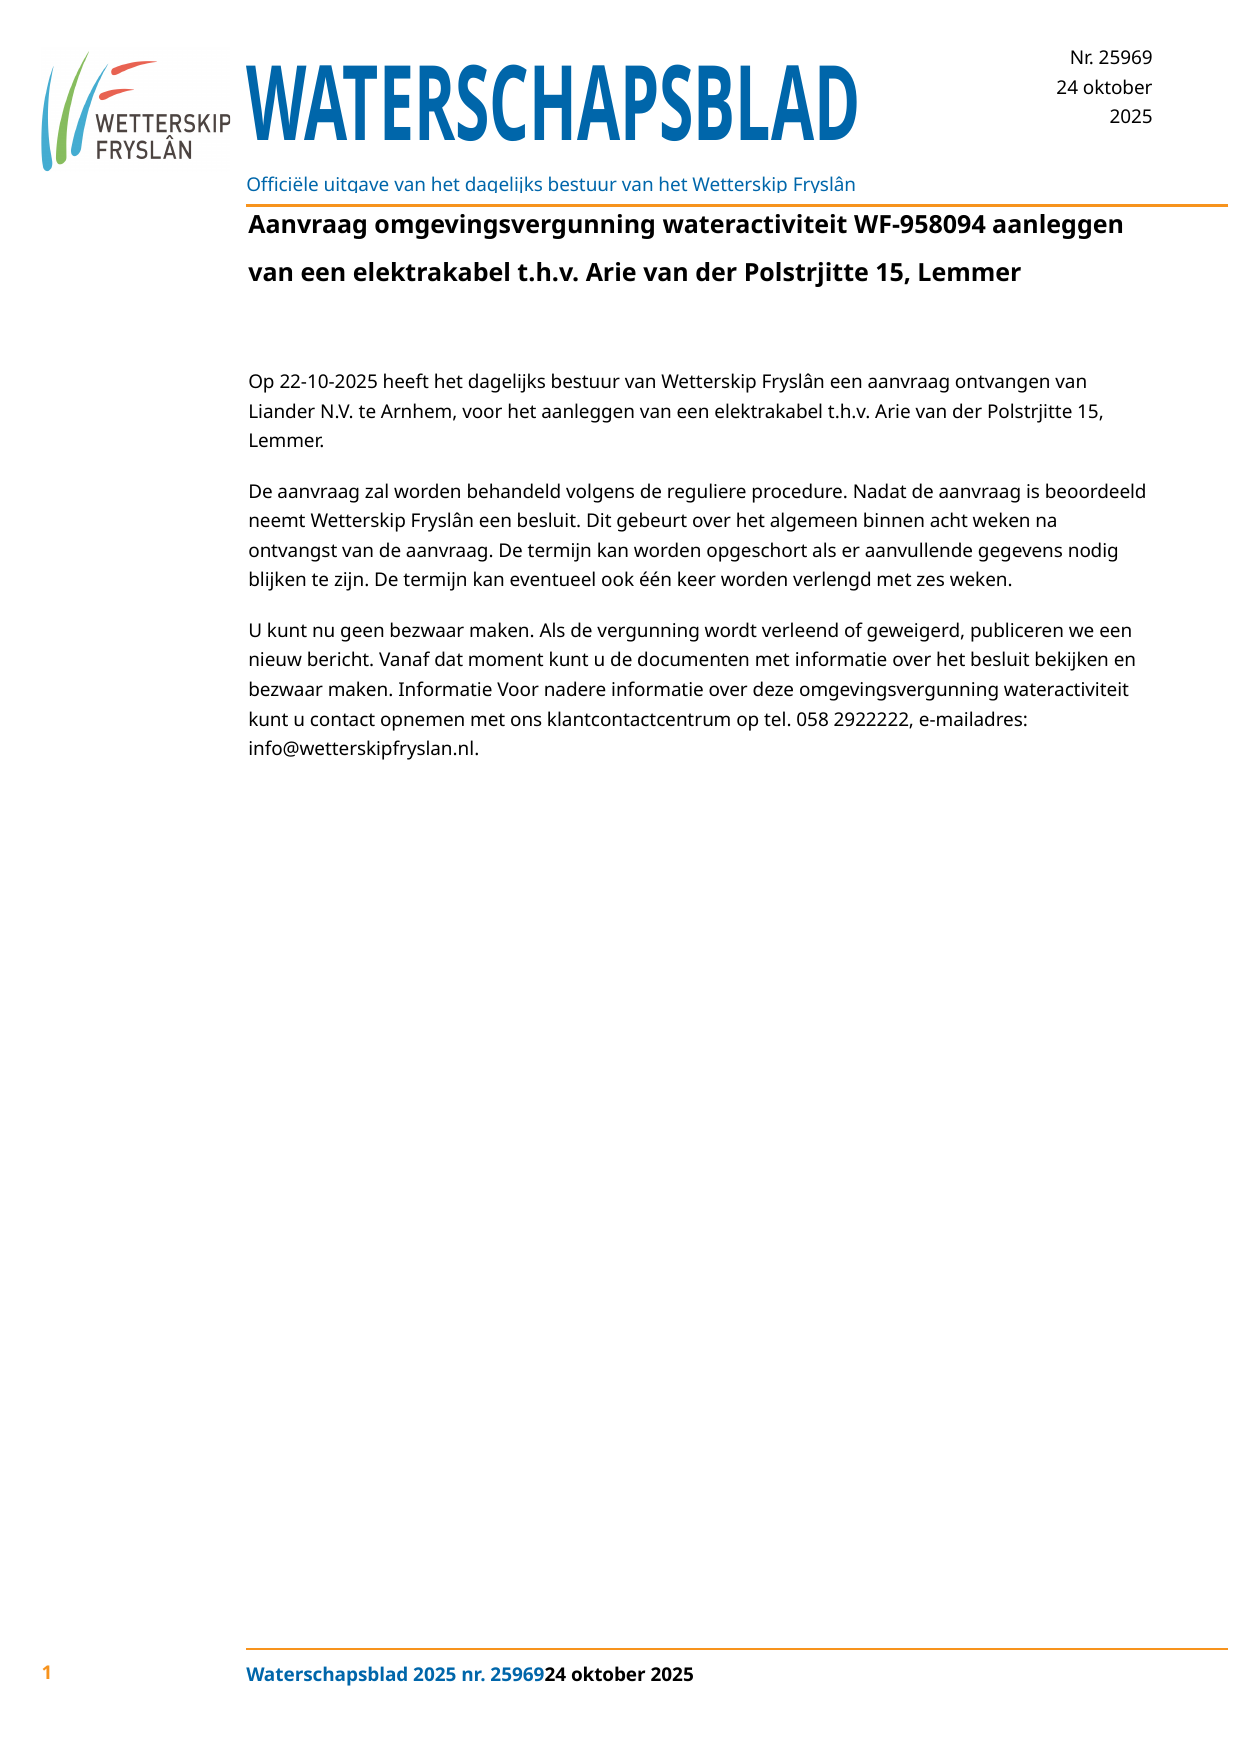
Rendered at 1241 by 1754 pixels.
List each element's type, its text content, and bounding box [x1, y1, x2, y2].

text De aanvraag zal worden behandeld volgens de reguliere procedure. Nadat de aanvraag is beoordeeld neemt Wetterskip Fryslân een besluit. Dit gebeurt over het algemeen binnen acht weken na ontvangst van de aanvraag. De termijn kan worden opgeschort als er aanvullende gegevens nodig blijken te zijn. De termijn kan eventueel ook één keer worden verlengd met zes weken. [248, 478, 1152, 592]
picture [41, 47, 231, 172]
text U kunt nu geen bezwaar maken. Als de vergunning wordt verleend of geweigerd, publiceren we een nieuw bericht. Vanaf dat moment kunt u de documenten met informatie over het besluit bekijken en bezwaar maken. Informatie Voor nadere informatie over deze omgevingsvergunning wateractiviteit kunt u contact opnemen met ons klantcontactcentrum op tel. 058 2922222, e-mailadres: info@wetterskipfryslan.nl. [248, 617, 1152, 761]
text Op 22-10-2025 heeft het dagelijks bestuur van Wetterskip Fryslân een aanvraag ontvangen van Liander N.V. te Arnhem, voor het aanleggen van een elektrakabel t.h.v. Arie van der Polstrjitte 15, Lemmer. [248, 368, 1152, 453]
text Aanvraag omgevingsvergunning wateractiviteit WF-958094 aanleggen van een elektrakabel t.h.v. Arie van der Polstrjitte 15, Lemmer [248, 207, 1152, 288]
